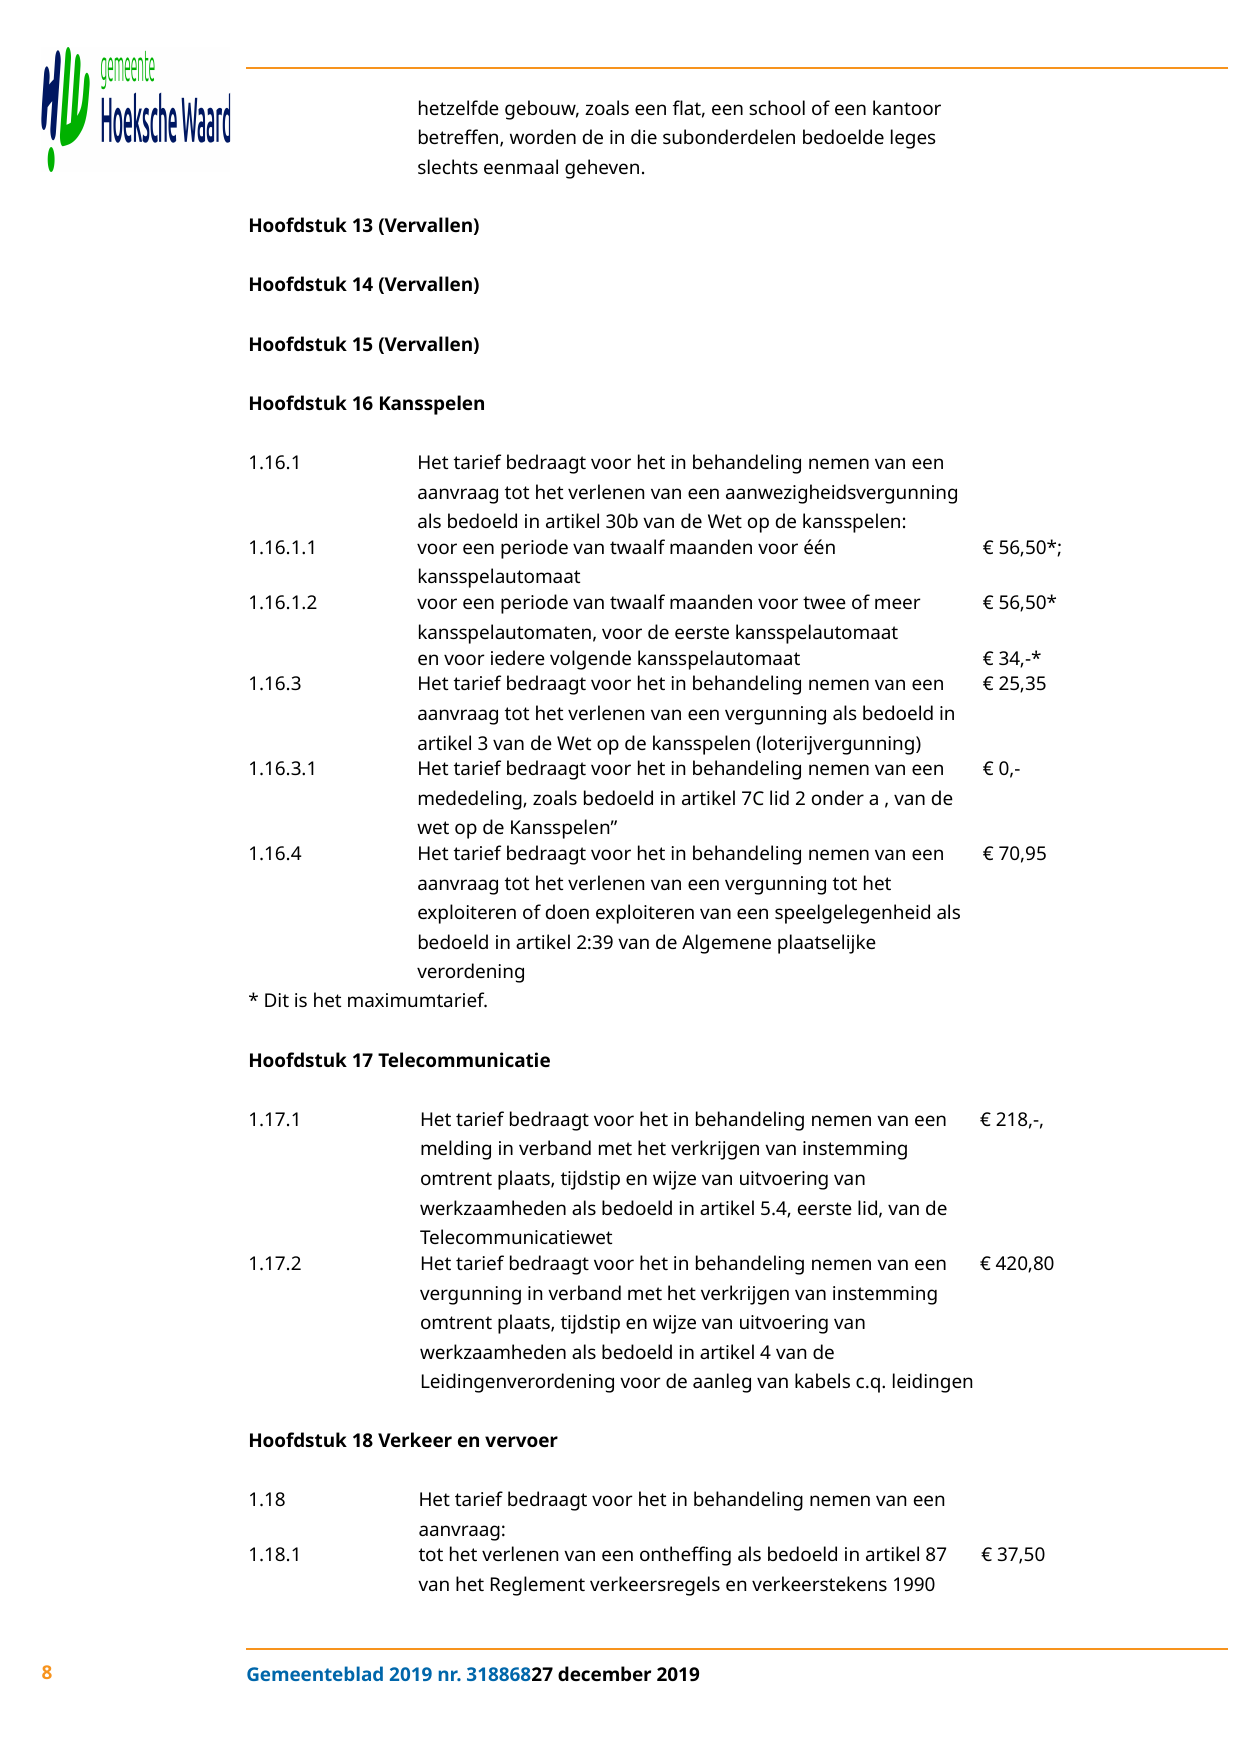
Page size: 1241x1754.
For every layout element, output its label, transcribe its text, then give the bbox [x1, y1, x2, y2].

table_cell 1.16.1.2 [248, 590, 417, 645]
table_cell 1.17.2 [248, 1250, 420, 1394]
table_cell voor een periode van twaalf maanden voor één kansspelautomaat [417, 534, 983, 589]
text Hoofdstuk 18 Verkeer en vervoer [248, 1427, 1152, 1453]
table_header Het tarief bedraagt voor het in behandeling nemen van een aanvraag: [418, 1486, 981, 1542]
table_header [981, 1486, 1152, 1542]
table_header 1.17.1 [248, 1106, 420, 1250]
table_cell Het tarief bedraagt voor het in behandeling nemen van een vergunning in verband met het verkrijgen van instemming omtrent plaats, tijdstip en wijze van uitvoering van werkzaamheden als bedoeld in artikel 4 van de Leidingenverordening voor de aanleg van kabels c.q. leidingen [420, 1250, 980, 1394]
table_cell hetzelfde gebouw, zoals een flat, een school of een kantoor betreffen, worden de in die subonderdelen bedoelde leges slechts eenmaal geheven. [417, 95, 983, 180]
table_cell € 56,50* [983, 590, 1152, 645]
table_cell € 420,80 [980, 1250, 1152, 1394]
table_cell tot het verlenen van een ontheffing als bedoeld in artikel 87 van het Reglement verkeersregels en verkeerstekens 1990 [418, 1542, 981, 1597]
table_cell 1.16.3.1 [248, 755, 417, 840]
table_cell 1.16.4 [248, 840, 417, 984]
table_header 1.18 [248, 1486, 418, 1542]
table_cell 1.18.1 [248, 1542, 418, 1597]
table_header Het tarief bedraagt voor het in behandeling nemen van een aanvraag tot het verlenen van een aanwezigheidsvergunning als bedoeld in artikel 30b van de Wet op de kansspelen: [417, 449, 983, 534]
table_header € 218,-, [980, 1106, 1152, 1250]
text Hoofdstuk 16 Kansspelen [248, 390, 1152, 416]
text Hoofdstuk 13 (Vervallen) [248, 212, 1152, 238]
table_cell [983, 95, 1152, 180]
table_cell [248, 645, 417, 671]
table_header 1.16.1 [248, 449, 417, 534]
table_cell [248, 95, 417, 180]
text * Dit is het maximumtarief. [248, 988, 1152, 1013]
table_cell € 56,50*; [983, 534, 1152, 589]
table_cell voor een periode van twaalf maanden voor twee of meer kansspelautomaten, voor de eerste kansspelautomaat [417, 590, 983, 645]
text Hoofdstuk 14 (Vervallen) [248, 272, 1152, 297]
picture [41, 47, 231, 172]
text Hoofdstuk 15 (Vervallen) [248, 331, 1152, 357]
table_cell € 34,-* [983, 645, 1152, 671]
text Hoofdstuk 17 Telecommunicatie [248, 1047, 1152, 1072]
table_cell Het tarief bedraagt voor het in behandeling nemen van een mededeling, zoals bedoeld in artikel 7C lid 2 onder a , van de wet op de Kansspelen” [417, 755, 983, 840]
table_cell en voor iedere volgende kansspelautomaat [417, 645, 983, 671]
table_header Het tarief bedraagt voor het in behandeling nemen van een melding in verband met het verkrijgen van instemming omtrent plaats, tijdstip en wijze van uitvoering van werkzaamheden als bedoeld in artikel 5.4, eerste lid, van de Telecommunicatiewet [420, 1106, 980, 1250]
table_cell Het tarief bedraagt voor het in behandeling nemen van een aanvraag tot het verlenen van een vergunning als bedoeld in artikel 3 van de Wet op de kansspelen (loterijvergunning) [417, 671, 983, 755]
table_cell 1.16.3 [248, 671, 417, 755]
table_cell Het tarief bedraagt voor het in behandeling nemen van een aanvraag tot het verlenen van een vergunning tot het exploiteren of doen exploiteren van een speelgelegenheid als bedoeld in artikel 2:39 van de Algemene plaatselijke verordening [417, 840, 983, 984]
table_cell € 37,50 [981, 1542, 1152, 1597]
table_cell € 0,- [983, 755, 1152, 840]
table_cell € 25,35 [983, 671, 1152, 755]
table_cell 1.16.1.1 [248, 534, 417, 589]
table_cell € 70,95 [983, 840, 1152, 984]
table_header [983, 449, 1152, 534]
